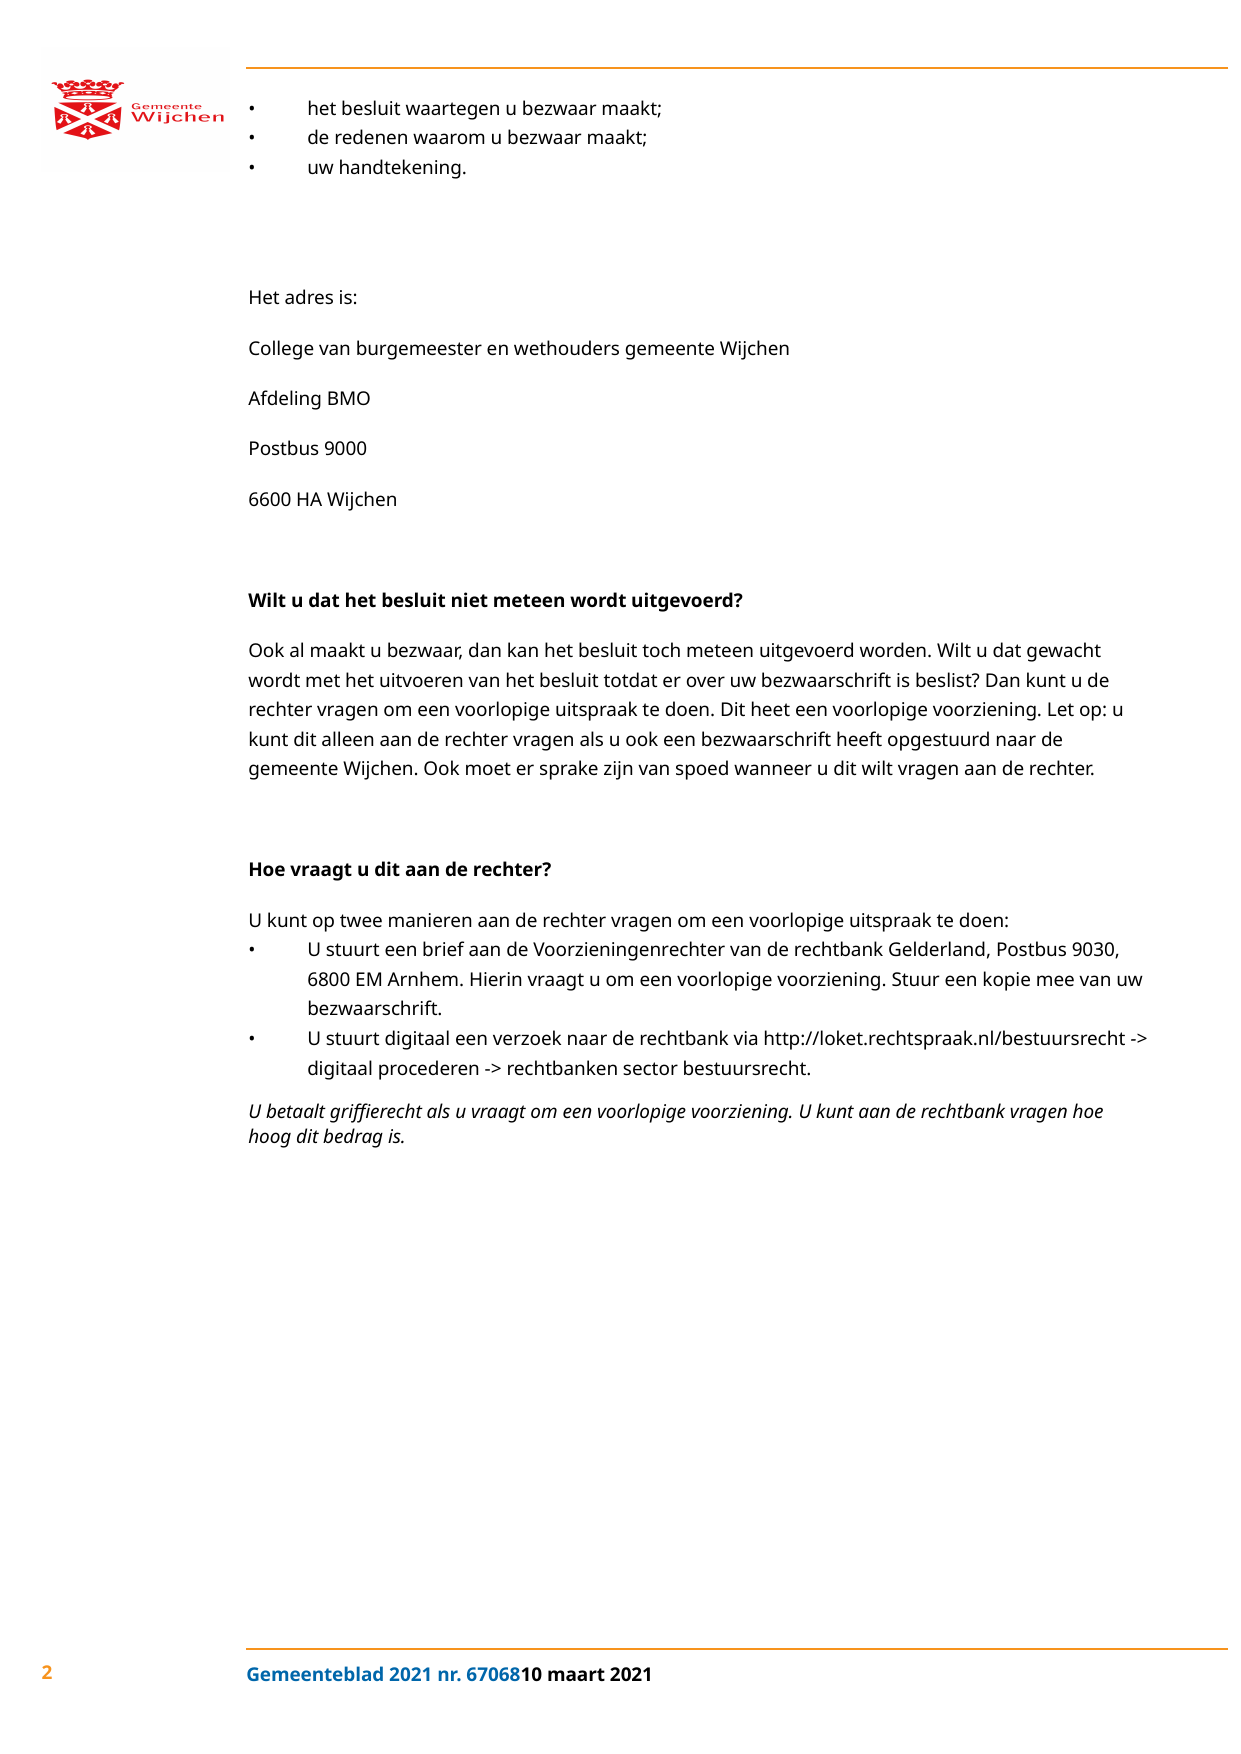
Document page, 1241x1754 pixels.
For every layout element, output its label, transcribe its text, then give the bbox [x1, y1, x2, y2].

text Afdeling BMO [248, 385, 1152, 411]
text 6600 HA Wijchen [248, 486, 1152, 512]
list het besluit waartegen u bezwaar maakt; [248, 95, 1152, 121]
text U betaalt griffierecht als u vraagt om een voorlopige voorziening. U kunt aan de rechtbank vragen hoe hoog dit bedrag is. [248, 1098, 1152, 1149]
list de redenen waarom u bezwaar maakt; [248, 124, 1152, 150]
list uw handtekening. [248, 154, 1152, 180]
picture [41, 47, 231, 172]
text Ook al maakt u bezwaar, dan kan het besluit toch meteen uitgevoerd worden. Wilt u dat gewacht wordt met het uitvoeren van het besluit totdat er over uw bezwaarschrift is beslist? Dan kunt u de rechter vragen om een voorlopige uitspraak te doen. Dit heet een voorlopige voorziening. Let op: u kunt dit alleen aan de rechter vragen als u ook een bezwaarschrift heeft opgestuurd naar de gemeente Wijchen. Ook moet er sprake zijn van spoed wanneer u dit wilt vragen aan de rechter. [248, 637, 1152, 781]
text Het adres is: [248, 284, 1152, 310]
text U kunt op twee manieren aan de rechter vragen om een voorlopige uitspraak te doen: [248, 907, 1152, 933]
text Hoe vraagt u dit aan de rechter? [248, 856, 1152, 882]
text College van burgemeester en wethouders gemeente Wijchen [248, 335, 1152, 361]
text Postbus 9000 [248, 436, 1152, 461]
list U stuurt een brief aan de Voorzieningenrechter van de rechtbank Gelderland, Postbus 9030, 6800 EM Arnhem. Hierin vraagt u om een voorlopige voorziening. Stuur een kopie mee van uw bezwaarschrift. [248, 936, 1152, 1021]
text Wilt u dat het besluit niet meteen wordt uitgevoerd? [248, 587, 1152, 613]
list U stuurt digitaal een verzoek naar de rechtbank via http://loket.rechtspraak.nl/bestuursrecht -> digitaal procederen -> rechtbanken sector bestuursrecht. [248, 1025, 1152, 1081]
